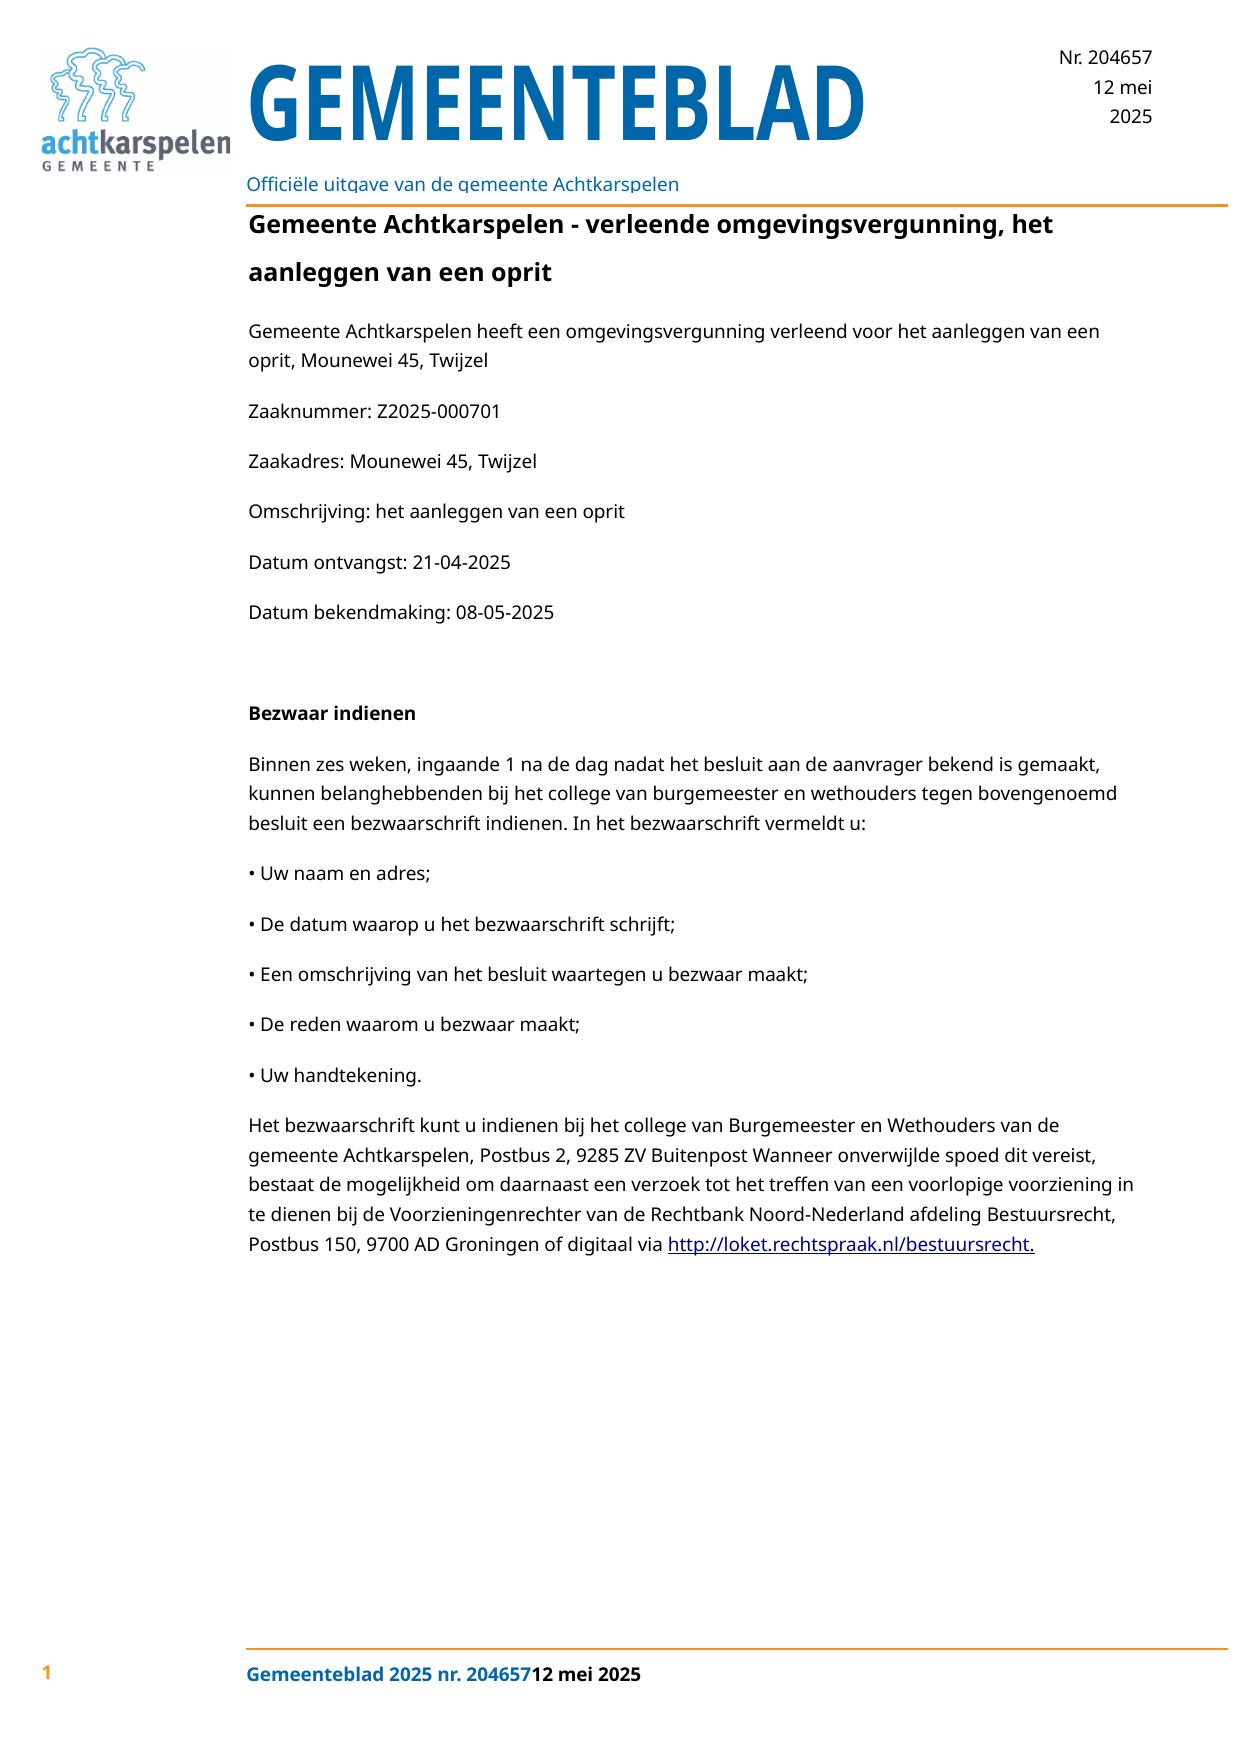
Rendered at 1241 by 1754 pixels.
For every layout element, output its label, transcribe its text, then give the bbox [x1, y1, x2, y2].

text Binnen zes weken, ingaande 1 na de dag nadat het besluit aan de aanvrager bekend is gemaakt, kunnen belanghebbenden bij het college van burgemeester en wethouders tegen bovengenoemd besluit een bezwaarschrift indienen. In het bezwaarschrift vermeldt u: [248, 751, 1152, 836]
text Gemeente Achtkarspelen - verleende omgevingsvergunning, het aanleggen van een oprit [248, 207, 1152, 288]
text • Uw handtekening. [248, 1062, 1152, 1088]
text Datum ontvangst: 21-04-2025 [248, 549, 1152, 575]
text Bezwaar indienen [248, 700, 1152, 726]
text • Een omschrijving van het besluit waartegen u bezwaar maakt; [248, 961, 1152, 987]
text Datum bekendmaking: 08-05-2025 [248, 599, 1152, 625]
text Zaakadres: Mounewei 45, Twijzel [248, 448, 1152, 474]
text Het bezwaarschrift kunt u indienen bij het college van Burgemeester en Wethouders van de gemeente Achtkarspelen, Postbus 2, 9285 ZV Buitenpost Wanneer onverwijlde spoed dit vereist, bestaat de mogelijkheid om daarnaast een verzoek tot het treffen van een voorlopige voorziening in te dienen bij de Voorzieningenrechter van de Rechtbank Noord-Nederland afdeling Bestuursrecht, Postbus 150, 9700 AD Groningen of digitaal via http://loket.rechtspraak.nl/bestuursrecht. [248, 1112, 1152, 1257]
text Gemeente Achtkarspelen heeft een omgevingsvergunning verleend voor het aanleggen van een oprit, Mounewei 45, Twijzel [248, 318, 1152, 373]
text • De datum waarop u het bezwaarschrift schrijft; [248, 911, 1152, 937]
text • De reden waarom u bezwaar maakt; [248, 1012, 1152, 1037]
text Zaaknummer: Z2025-000701 [248, 398, 1152, 424]
picture [41, 47, 231, 172]
text • Uw naam en adres; [248, 860, 1152, 886]
text Omschrijving: het aanleggen van een oprit [248, 499, 1152, 524]
